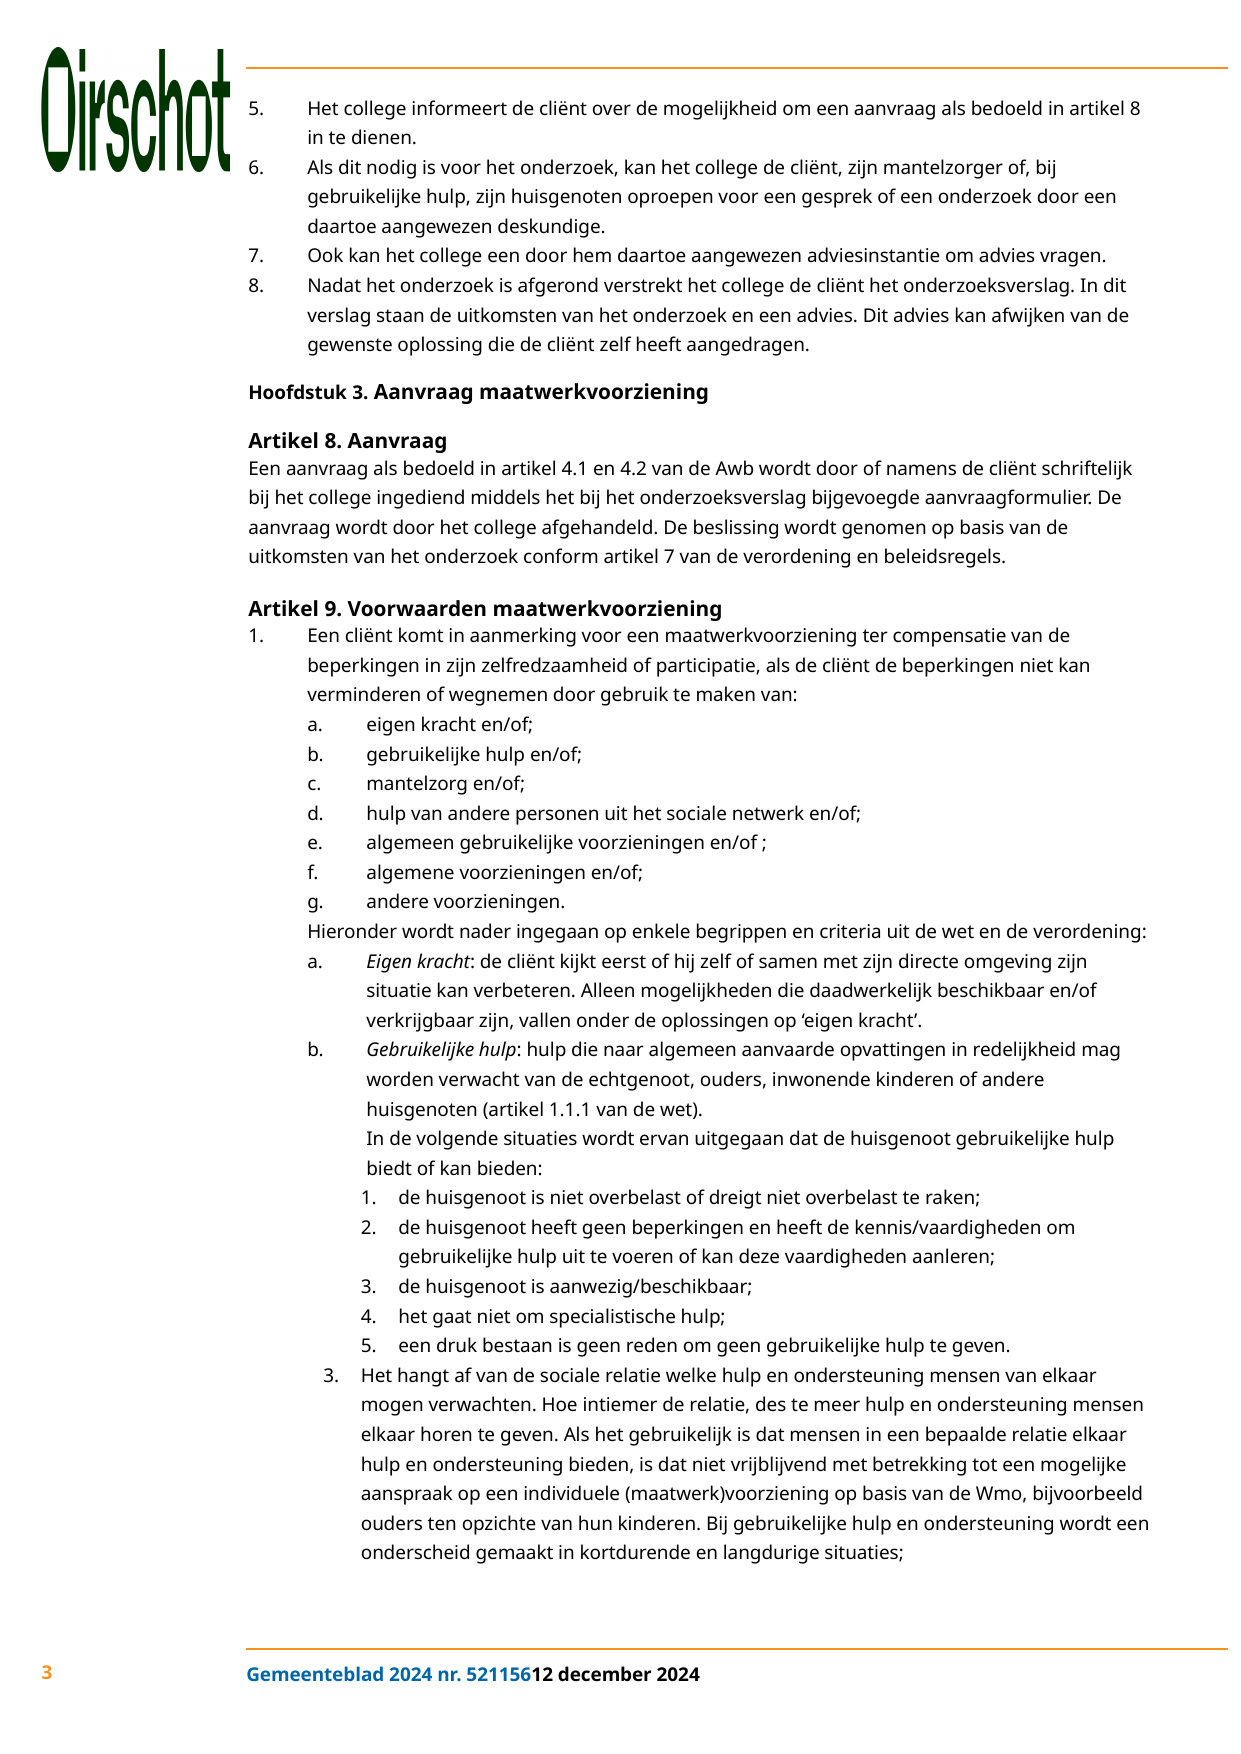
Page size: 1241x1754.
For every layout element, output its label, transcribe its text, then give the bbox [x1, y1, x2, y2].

list Een cliënt komt in aanmerking voor een maatwerkvoorziening ter compensatie van de beperkingen in zijn zelfredzaamheid of participatie, als de cliënt de beperkingen niet kan verminderen of wegnemen door gebruik te maken van: [248, 622, 1152, 707]
list gebruikelijke hulp en/of; [307, 741, 1152, 766]
list Gebruikelijke hulp: hulp die naar algemeen aanvaarde opvattingen in redelijkheid mag worden verwacht van de echtgenoot, ouders, inwonende kinderen of andere huisgenoten (artikel 1.1.1 van de wet). [307, 1037, 1152, 1121]
list algemeen gebruikelijke voorzieningen en/of ; [307, 829, 1152, 855]
picture [41, 47, 231, 172]
text Hoofdstuk 3. Aanvraag maatwerkvoorziening [248, 377, 1152, 406]
list eigen kracht en/of; [307, 711, 1152, 737]
list In de volgende situaties wordt ervan uitgegaan dat de huisgenoot gebruikelijke hulp biedt of kan bieden: [307, 1125, 1152, 1181]
text Artikel 8. Aanvraag [248, 426, 1152, 455]
list Het college informeert de cliënt over de mogelijkheid om een aanvraag als bedoeld in artikel 8 in te dienen. [248, 95, 1152, 150]
list Ook kan het college een door hem daartoe aangewezen adviesinstantie om advies vragen. [248, 243, 1152, 268]
list andere voorzieningen. [307, 889, 1152, 914]
list Als dit nodig is voor het onderzoek, kan het college de cliënt, zijn mantelzorger of, bij gebruikelijke hulp, zijn huisgenoten oproepen voor een gesprek of een onderzoek door een daartoe aangewezen deskundige. [248, 154, 1152, 239]
list hulp van andere personen uit het sociale netwerk en/of; [307, 800, 1152, 826]
list een druk bestaan is geen reden om geen gebruikelijke hulp te geven. [361, 1332, 1152, 1358]
list algemene voorzieningen en/of; [307, 859, 1152, 885]
list de huisgenoot is niet overbelast of dreigt niet overbelast te raken; [361, 1184, 1152, 1210]
list de huisgenoot is aanwezig/beschikbaar; [361, 1273, 1152, 1299]
text Artikel 9. Voorwaarden maatwerkvoorziening [248, 594, 1152, 622]
text Een aanvraag als bedoeld in artikel 4.1 en 4.2 van de Awb wordt door of namens de cliënt schriftelijk bij het college ingediend middels het bij het onderzoeksverslag bijgevoegde aanvraagformulier. De aanvraag wordt door het college afgehandeld. De beslissing wordt genomen op basis van de uitkomsten van het onderzoek conform artikel 7 van de verordening en beleidsregels. [248, 455, 1152, 569]
list Nadat het onderzoek is afgerond verstrekt het college de cliënt het onderzoeksverslag. In dit verslag staan de uitkomsten van het onderzoek en een advies. Dit advies kan afwijken van de gewenste oplossing die de cliënt zelf heeft aangedragen. [248, 272, 1152, 357]
list de huisgenoot heeft geen beperkingen en heeft de kennis/vaardigheden om gebruikelijke hulp uit te voeren of kan deze vaardigheden aanleren; [361, 1214, 1152, 1269]
list het gaat niet om specialistische hulp; [361, 1303, 1152, 1328]
list Het hangt af van de sociale relatie welke hulp en ondersteuning mensen van elkaar mogen verwachten. Hoe intiemer de relatie, des te meer hulp en ondersteuning mensen elkaar horen te geven. Als het gebruikelijk is dat mensen in een bepaalde relatie elkaar hulp en ondersteuning bieden, is dat niet vrijblijvend met betrekking tot een mogelijke aanspraak op een individuele (maatwerk)voorziening op basis van de Wmo, bijvoorbeeld ouders ten opzichte van hun kinderen. Bij gebruikelijke hulp en ondersteuning wordt een onderscheid gemaakt in kortdurende en langdurige situaties; [323, 1362, 1152, 1565]
list Eigen kracht: de cliënt kijkt eerst of hij zelf of samen met zijn directe omgeving zijn situatie kan verbeteren. Alleen mogelijkheden die daadwerkelijk beschikbaar en/of verkrijgbaar zijn, vallen onder de oplossingen op ‘eigen kracht’. [307, 948, 1152, 1033]
list Hieronder wordt nader ingegaan op enkele begrippen en criteria uit de wet en de verordening: [248, 918, 1152, 944]
list mantelzorg en/of; [307, 770, 1152, 796]
